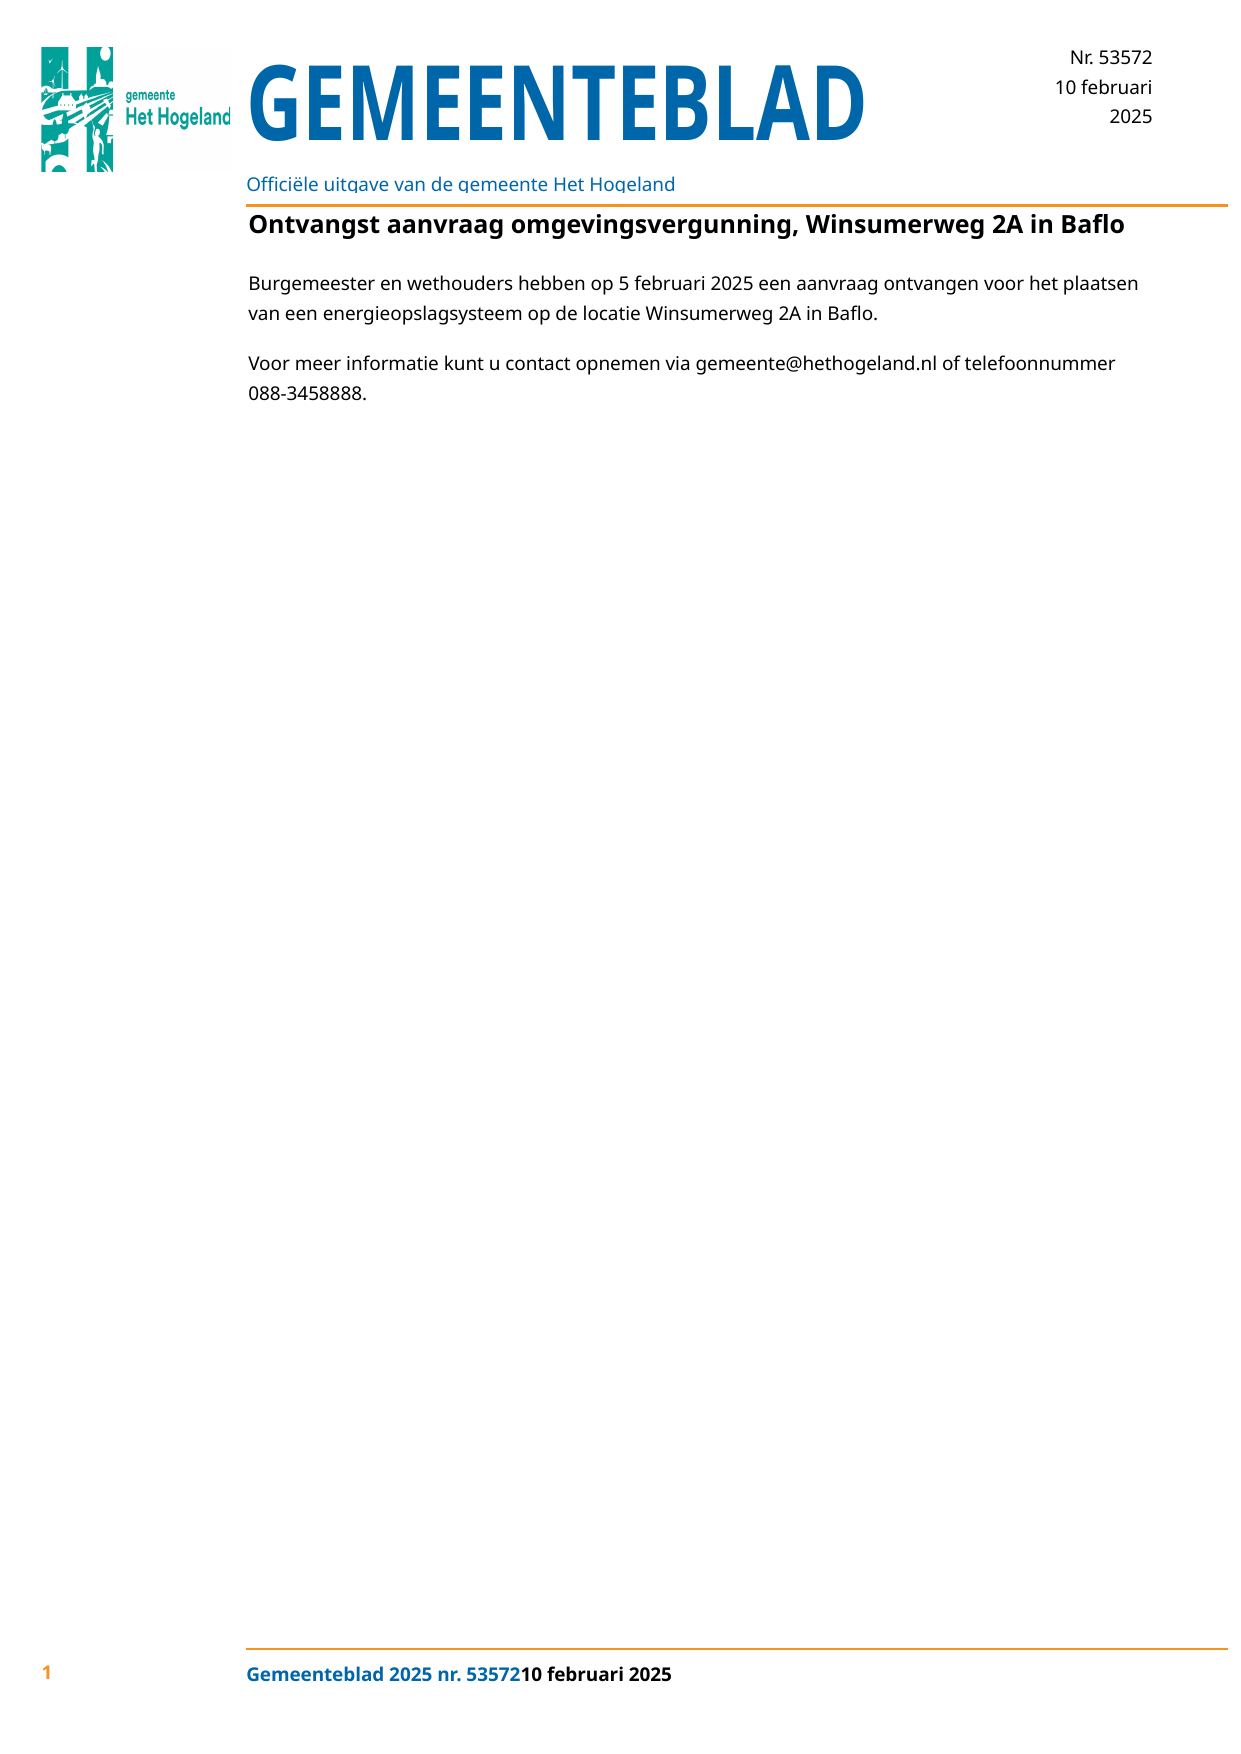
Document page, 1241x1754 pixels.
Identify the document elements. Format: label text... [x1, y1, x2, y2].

picture [41, 47, 231, 172]
text Voor meer informatie kunt u contact opnemen via gemeente@hethogeland.nl of telefoonnummer 088-3458888. [248, 350, 1152, 406]
text Burgemeester en wethouders hebben op 5 februari 2025 een aanvraag ontvangen voor het plaatsen van een energieopslagsysteem op de locatie Winsumerweg 2A in Baflo. [248, 270, 1152, 326]
text Ontvangst aanvraag omgevingsvergunning, Winsumerweg 2A in Baflo [248, 207, 1152, 241]
